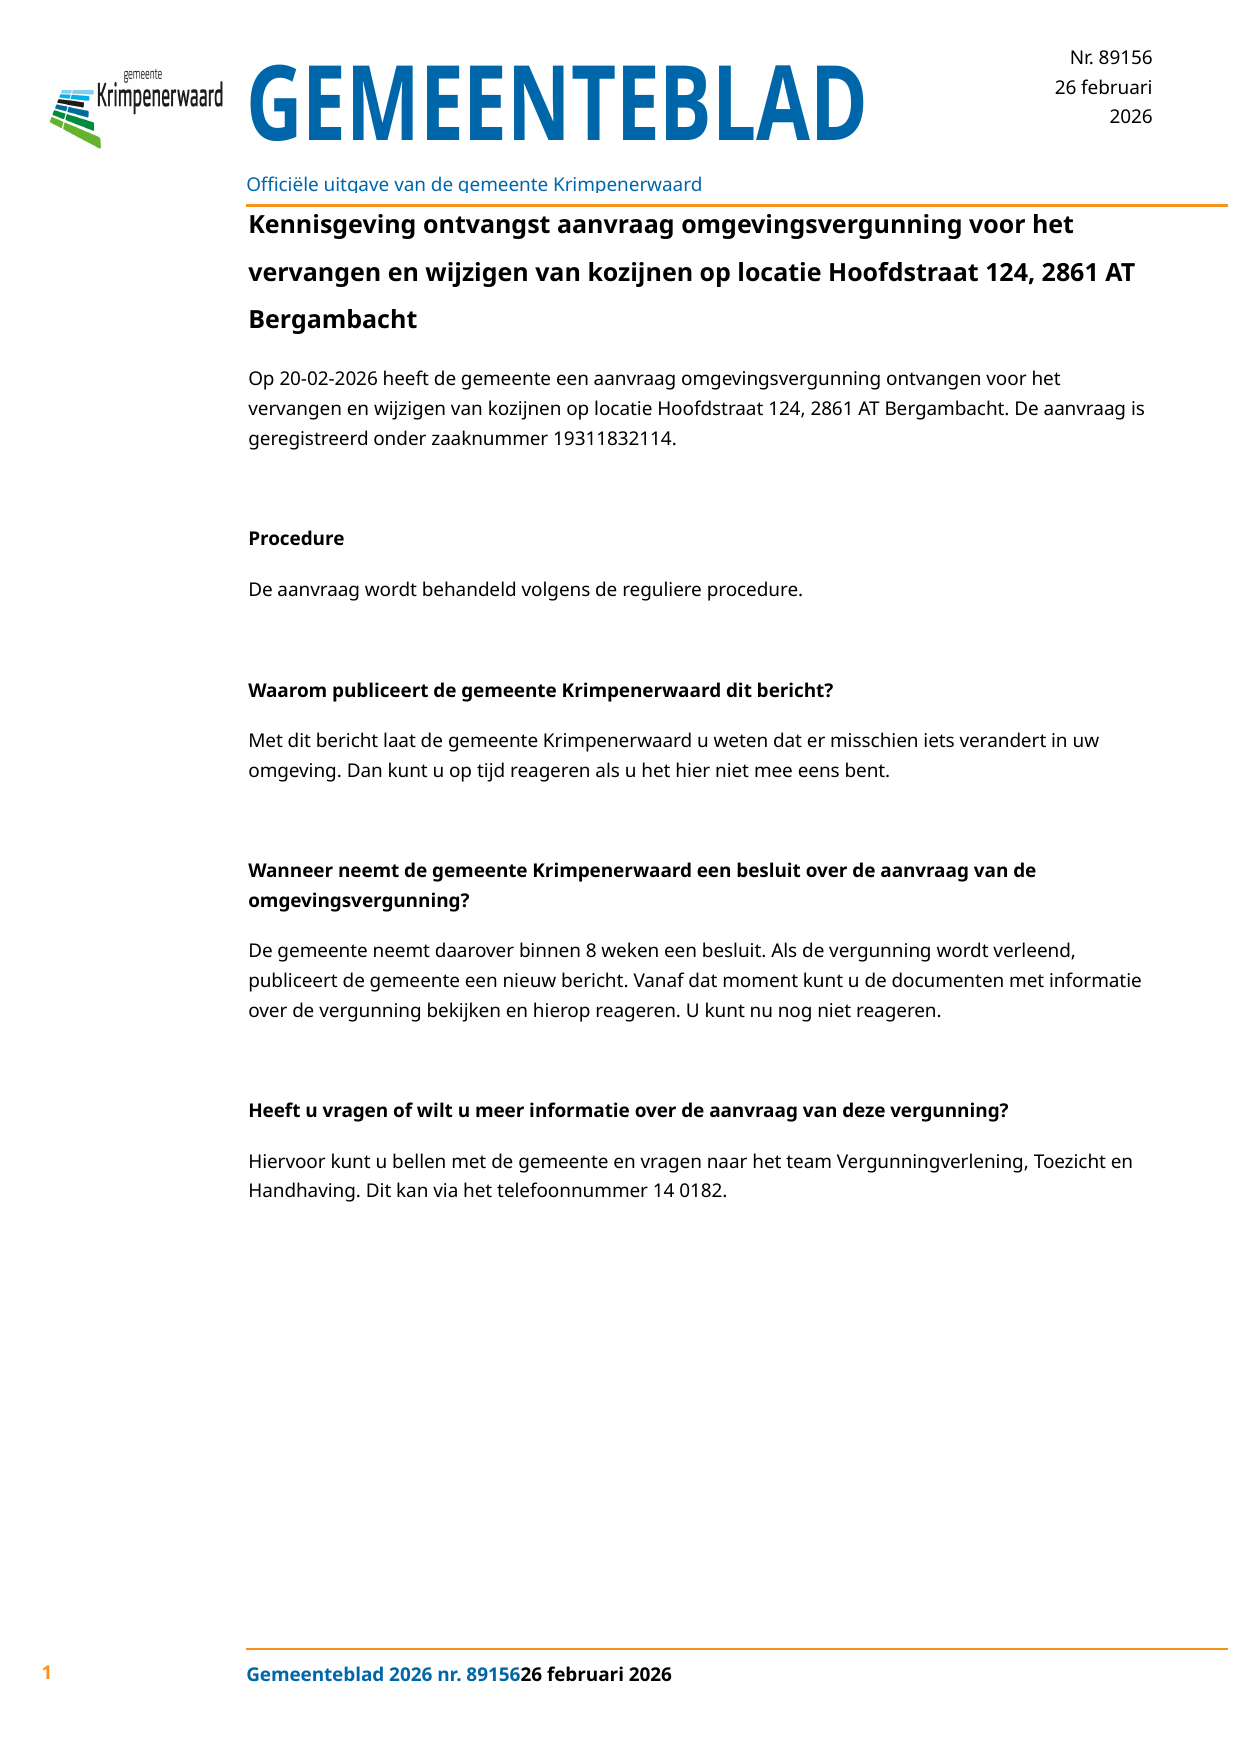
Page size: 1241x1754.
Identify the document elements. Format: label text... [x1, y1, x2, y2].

text De gemeente neemt daarover binnen 8 weken een besluit. Als de vergunning wordt verleend, publiceert de gemeente een nieuw bericht. Vanaf dat moment kunt u de documenten met informatie over de vergunning bekijken en hierop reageren. U kunt nu nog niet reageren. [248, 938, 1152, 1022]
text Hiervoor kunt u bellen met de gemeente en vragen naar het team Vergunningverlening, Toezicht en Handhaving. Dit kan via het telefoonnummer 14 0182. [248, 1148, 1152, 1203]
text Wanneer neemt de gemeente Krimpenerwaard een besluit over de aanvraag van de omgevingsvergunning? [248, 858, 1152, 913]
text Heeft u vragen of wilt u meer informatie over de aanvraag van deze vergunning? [248, 1098, 1152, 1123]
text Met dit bericht laat de gemeente Krimpenerwaard u weten dat er misschien iets verandert in uw omgeving. Dan kunt u op tijd reageren als u het hier niet mee eens bent. [248, 727, 1152, 782]
text Procedure [248, 526, 1152, 551]
text De aanvraag wordt behandeld volgens de reguliere procedure. [248, 576, 1152, 602]
text Waarom publiceert de gemeente Krimpenerwaard dit bericht? [248, 677, 1152, 702]
text Kennisgeving ontvangst aanvraag omgevingsvergunning voor het vervangen en wijzigen van kozijnen op locatie Hoofdstraat 124, 2861 AT Bergambacht [248, 207, 1152, 336]
picture [41, 47, 231, 172]
text Op 20-02-2026 heeft de gemeente een aanvraag omgevingsvergunning ontvangen voor het vervangen en wijzigen van kozijnen op locatie Hoofdstraat 124, 2861 AT Bergambacht. De aanvraag is geregistreerd onder zaaknummer 19311832114. [248, 366, 1152, 450]
